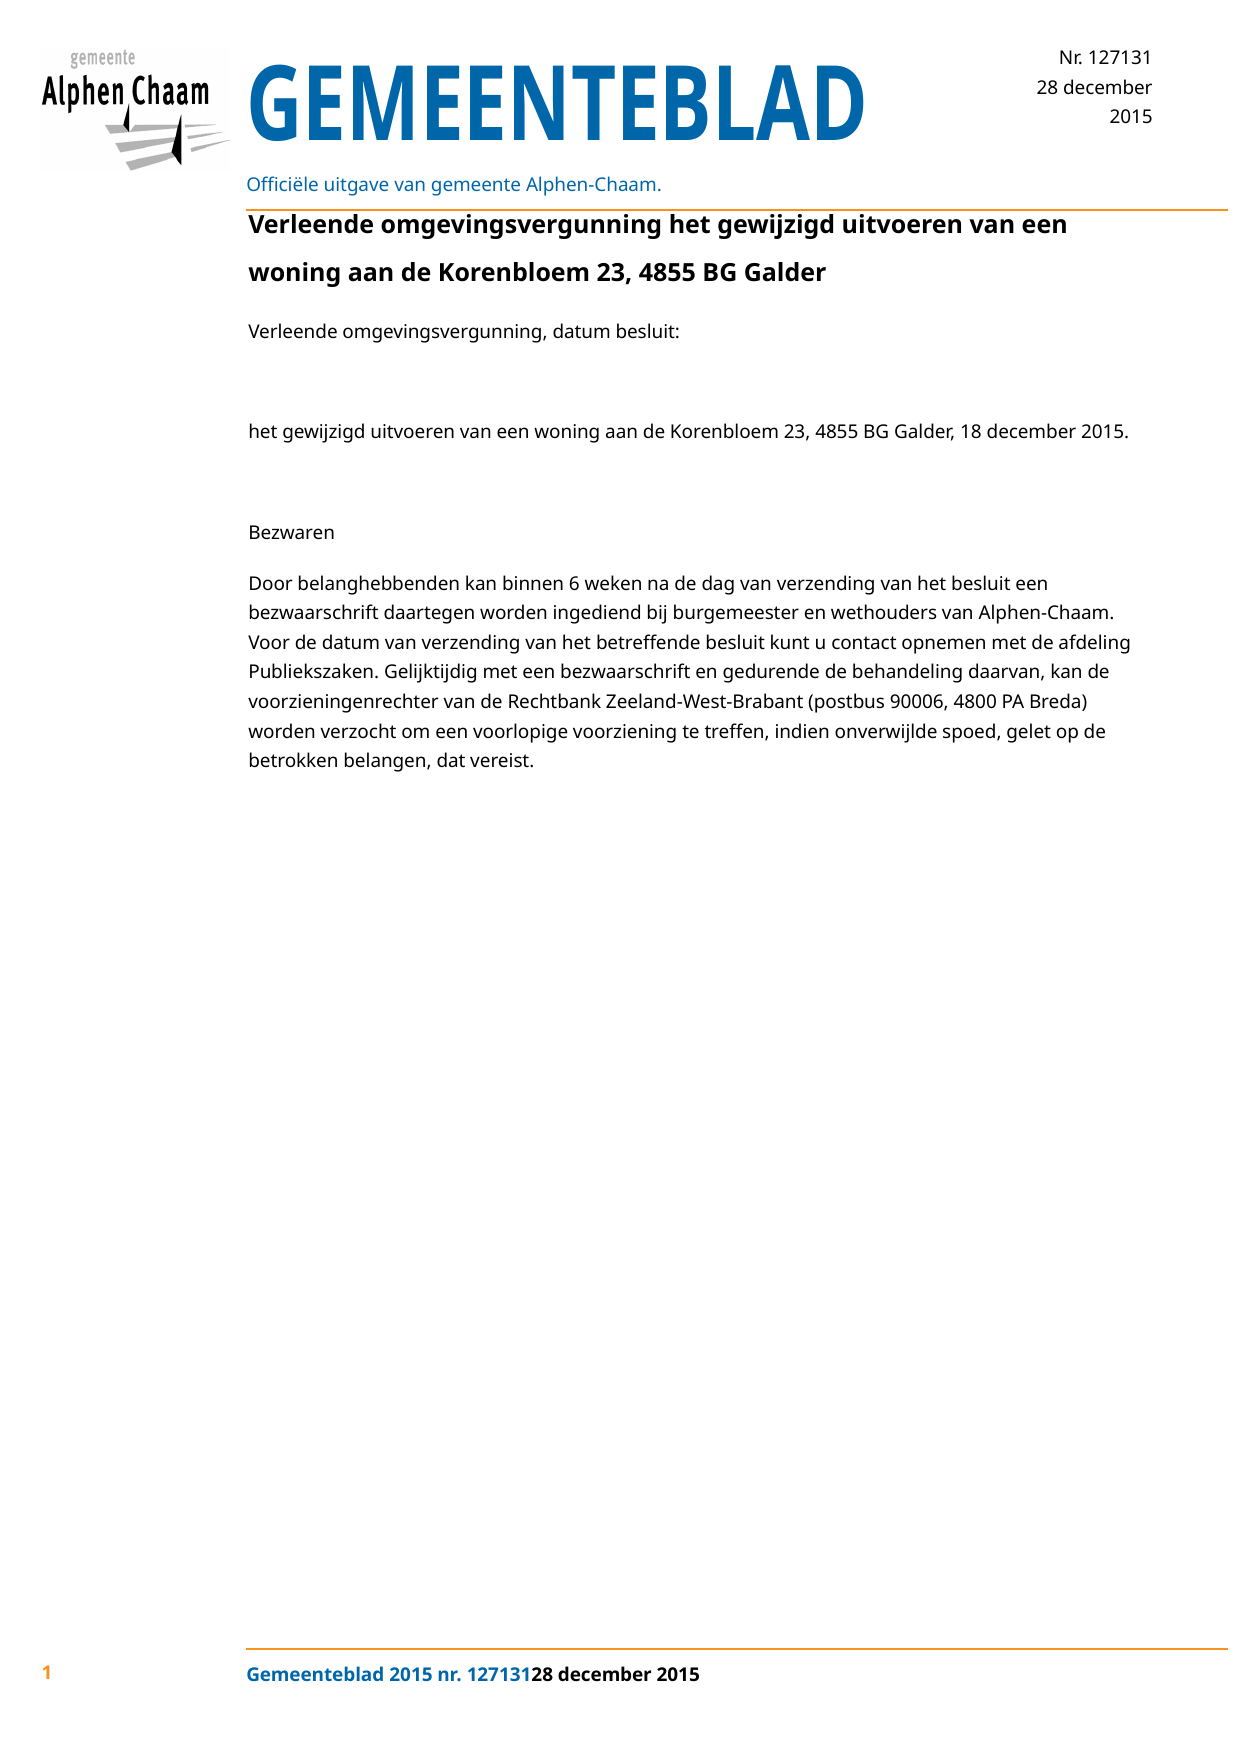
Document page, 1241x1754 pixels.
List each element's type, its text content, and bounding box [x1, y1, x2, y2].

text het gewijzigd uitvoeren van een woning aan de Korenbloem 23, 4855 BG Galder, 18 december 2015. [248, 419, 1152, 444]
text Verleende omgevingsvergunning het gewijzigd uitvoeren van een woning aan de Korenbloem 23, 4855 BG Galder [248, 211, 1152, 288]
text Door belanghebbenden kan binnen 6 weken na de dag van verzending van het besluit een bezwaarschrift daartegen worden ingediend bij burgemeester en wethouders van Alphen-Chaam. Voor de datum van verzending van het betreffende besluit kunt u contact opnemen met de afdeling Publiekszaken. Gelijktijdig met een bezwaarschrift en gedurende de behandeling daarvan, kan de voorzieningenrechter van de Rechtbank Zeeland-West-Brabant (postbus 90006, 4800 PA Breda) worden verzocht om een voorlopige voorziening te treffen, indien onverwijlde spoed, gelet op de betrokken belangen, dat vereist. [248, 570, 1152, 773]
text Bezwaren [248, 519, 1152, 545]
picture [41, 47, 231, 172]
text Verleende omgevingsvergunning, datum besluit: [248, 318, 1152, 344]
